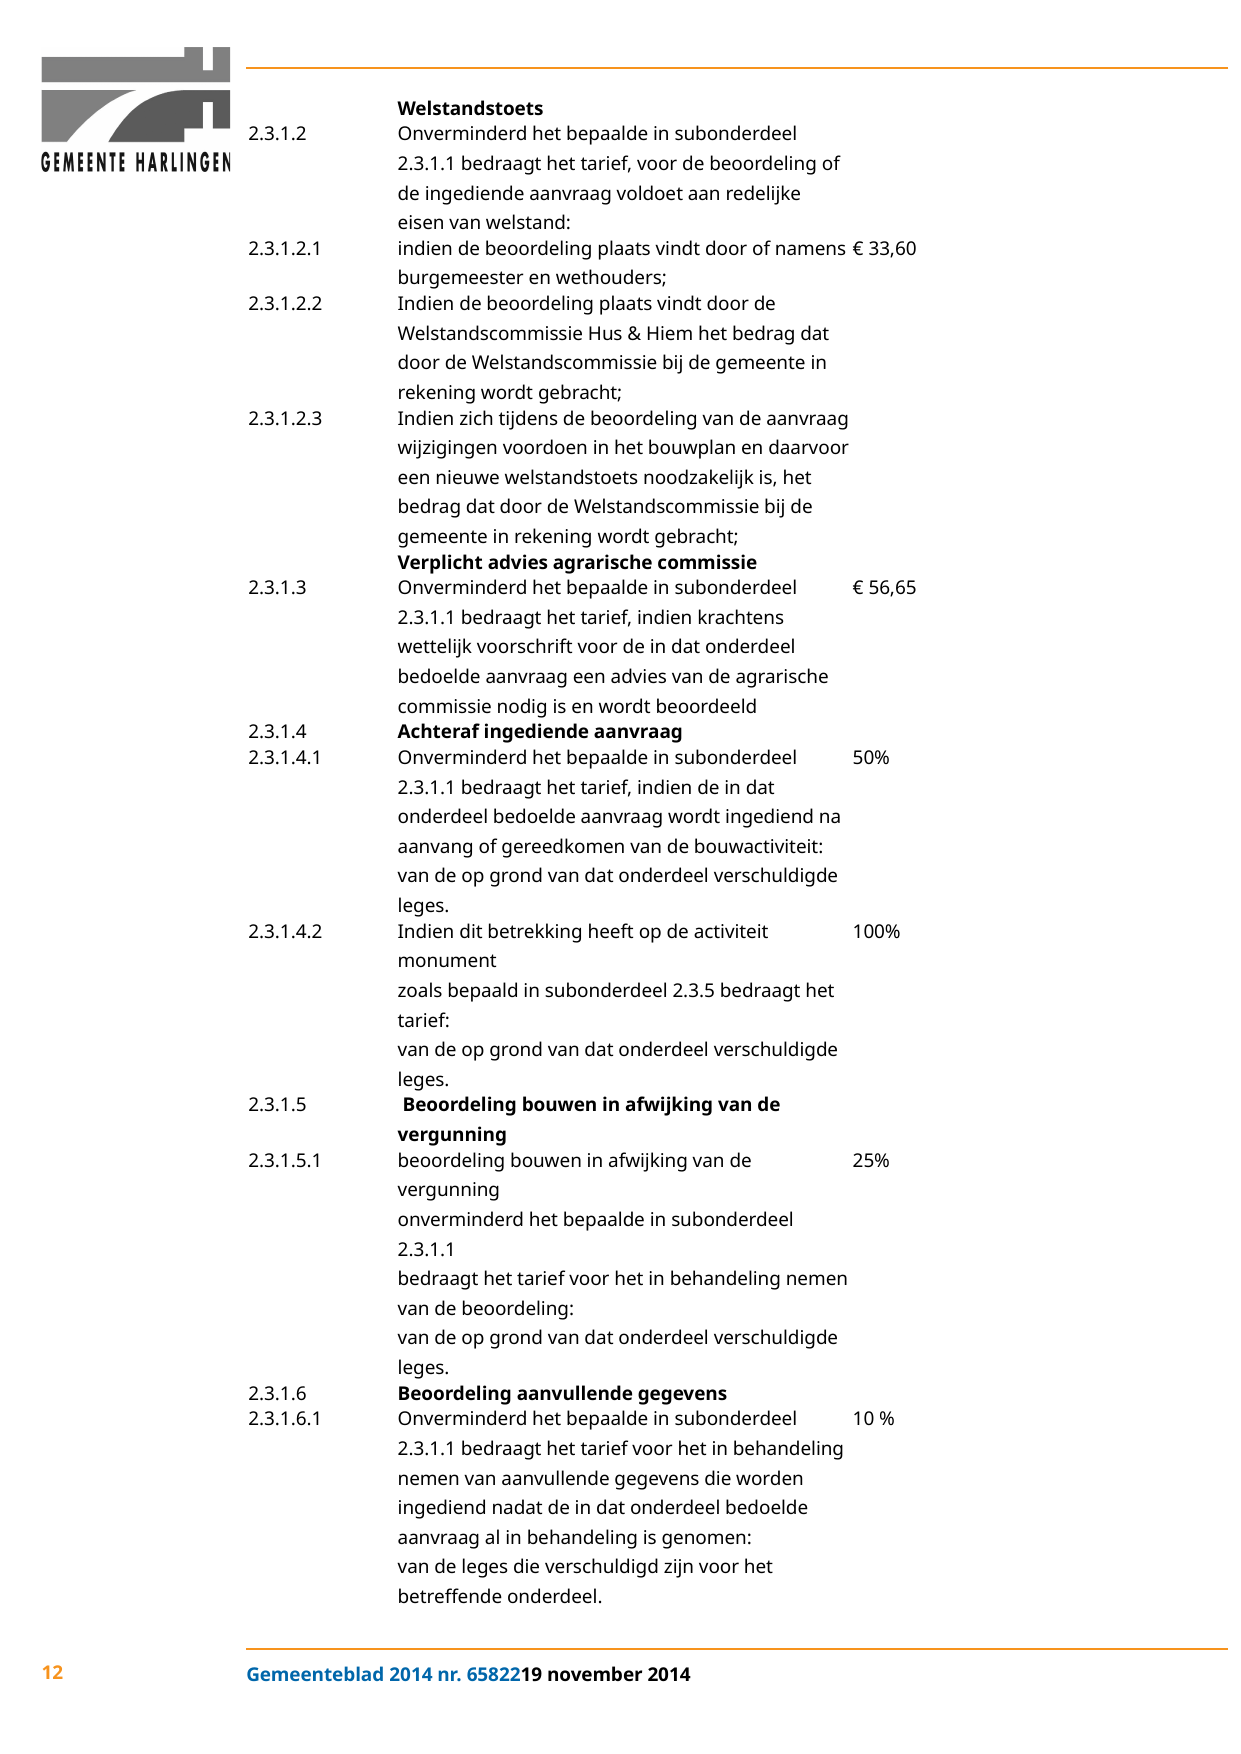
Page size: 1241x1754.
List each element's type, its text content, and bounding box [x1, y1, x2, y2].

table_cell [853, 549, 1002, 574]
table_cell 2.3.1.2.3 [248, 405, 397, 549]
table_cell Onverminderd het bepaalde in subonderdeel 2.3.1.1 bedraagt het tarief, indien de in dat onderdeel bedoelde aanvraag wordt ingediend na aanvang of gereedkomen van de bouwactiviteit: van de op grond van dat onderdeel verschuldigde leges. [398, 744, 852, 918]
table_cell Welstandstoets [398, 95, 852, 121]
table_cell Achteraf ingediende aanvraag [398, 719, 852, 744]
table_cell [853, 121, 1002, 235]
table_cell 2.3.1.2.1 [248, 235, 397, 290]
table_cell 50% [853, 744, 1002, 918]
table_cell [853, 405, 1002, 549]
table_cell 100% [853, 918, 1002, 1092]
table_cell [853, 1380, 1002, 1406]
table_cell 2.3.1.4 [248, 719, 397, 744]
table_cell 10 % [853, 1406, 1002, 1609]
table_cell 2.3.1.4.1 [248, 744, 397, 918]
table_cell [853, 290, 1002, 405]
table_cell 2.3.1.2 [248, 121, 397, 235]
table_cell Onverminderd het bepaalde in subonderdeel 2.3.1.1 bedraagt het tarief, indien krachtens wettelijk voorschrift voor de in dat onderdeel bedoelde aanvraag een advies van de agrarische commissie nodig is en wordt beoordeeld [398, 575, 852, 719]
table_cell Beoordeling bouwen in afwijking van de vergunning [398, 1092, 852, 1147]
table_cell 2.3.1.6 [248, 1380, 397, 1406]
table_cell 2.3.1.6.1 [248, 1406, 397, 1609]
table_cell Indien dit betrekking heeft op de activiteit monument zoals bepaald in subonderdeel 2.3.5 bedraagt het tarief: van de op grond van dat onderdeel verschuldigde leges. [398, 918, 852, 1092]
table_cell Beoordeling aanvullende gegevens [398, 1380, 852, 1406]
table_cell 2.3.1.5.1 [248, 1147, 397, 1380]
table_cell Indien de beoordeling plaats vindt door de Welstandscommissie Hus & Hiem het bedrag dat door de Welstandscommissie bij de gemeente in rekening wordt gebracht; [398, 290, 852, 405]
table_cell [853, 95, 1002, 121]
table_cell Onverminderd het bepaalde in subonderdeel 2.3.1.1 bedraagt het tarief, voor de beoordeling of de ingediende aanvraag voldoet aan redelijke eisen van welstand: [398, 121, 852, 235]
table_cell € 33,60 [853, 235, 1002, 290]
table_cell Onverminderd het bepaalde in subonderdeel 2.3.1.1 bedraagt het tarief voor het in behandeling nemen van aanvullende gegevens die worden ingediend nadat de in dat onderdeel bedoelde aanvraag al in behandeling is genomen: van de leges die verschuldigd zijn voor het betreffende onderdeel. [398, 1406, 852, 1609]
table_cell [853, 719, 1002, 744]
table_cell 2.3.1.2.2 [248, 290, 397, 405]
table_cell Indien zich tijdens de beoordeling van de aanvraag wijzigingen voordoen in het bouwplan en daarvoor een nieuwe welstandstoets noodzakelijk is, het bedrag dat door de Welstandscommissie bij de gemeente in rekening wordt gebracht; [398, 405, 852, 549]
table_cell 2.3.1.4.2 [248, 918, 397, 1092]
table_cell indien de beoordeling plaats vindt door of namens burgemeester en wethouders; [398, 235, 852, 290]
table_cell Verplicht advies agrarische commissie [398, 549, 852, 574]
table_cell 25% [853, 1147, 1002, 1380]
picture [41, 47, 231, 172]
table_cell € 56,65 [853, 575, 1002, 719]
table_cell [853, 1092, 1002, 1147]
table_cell [248, 549, 397, 574]
table_cell beoordeling bouwen in afwijking van de vergunning onverminderd het bepaalde in subonderdeel 2.3.1.1 bedraagt het tarief voor het in behandeling nemen van de beoordeling: van de op grond van dat onderdeel verschuldigde leges. [398, 1147, 852, 1380]
table_cell 2.3.1.5 [248, 1092, 397, 1147]
table_cell 2.3.1.3 [248, 575, 397, 719]
table_cell [248, 95, 397, 121]
